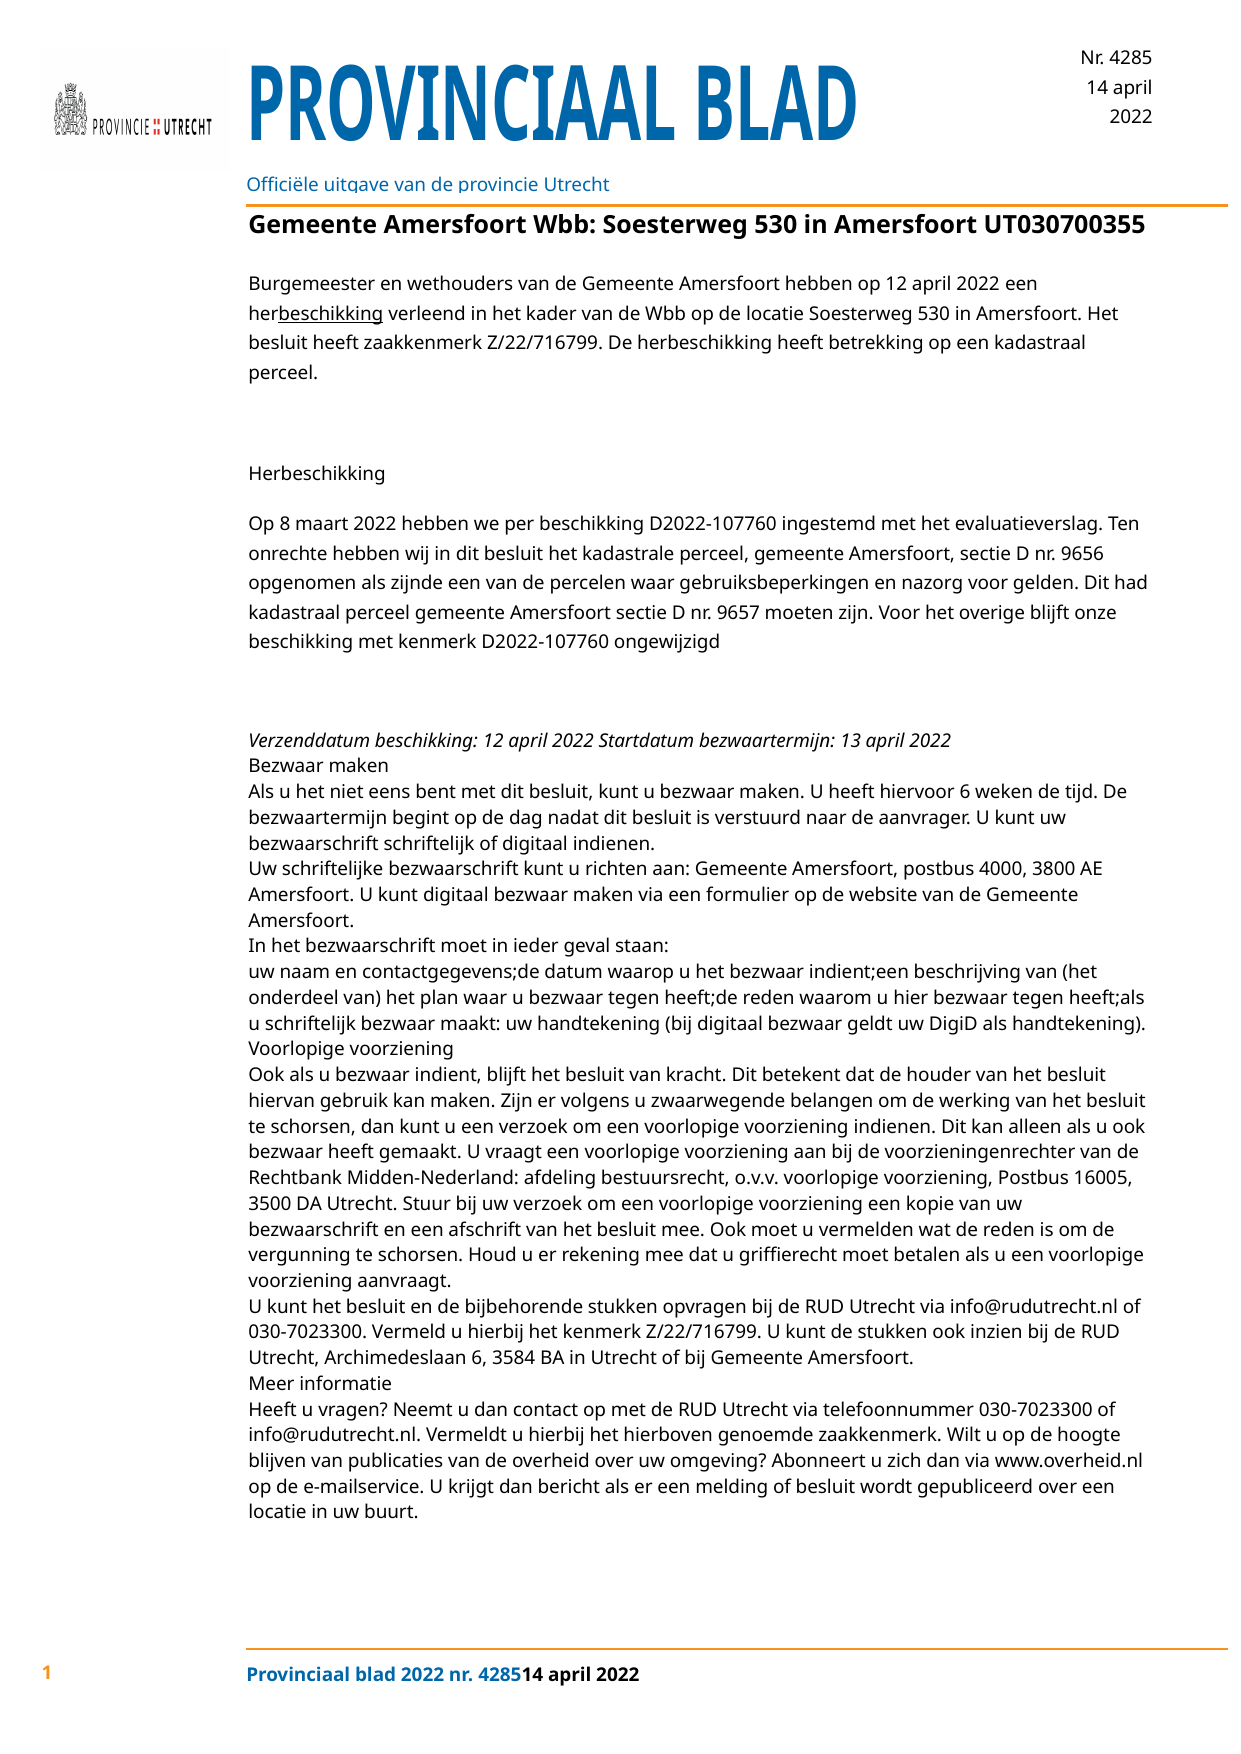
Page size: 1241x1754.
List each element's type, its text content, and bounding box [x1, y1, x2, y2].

text Burgemeester en wethouders van de Gemeente Amersfoort hebben op 12 april 2022 een herbeschikking verleend in het kader van de Wbb op de locatie Soesterweg 530 in Amersfoort. Het besluit heeft zaakkenmerk Z/22/716799. De herbeschikking heeft betrekking op een kadastraal perceel. [248, 270, 1152, 385]
text Verzenddatum beschikking: 12 april 2022 Startdatum bezwaartermijn: 13 april 2022 [248, 727, 1152, 753]
text In het bezwaarschrift moet in ieder geval staan: [248, 933, 1152, 958]
text Heeft u vragen? Neemt u dan contact op met de RUD Utrecht via telefoonnummer 030-7023300 of info@rudutrecht.nl. Vermeldt u hierbij het hierboven genoemde zaakkenmerk. Wilt u op de hoogte blijven van publicaties van de overheid over uw omgeving? Abonneert u zich dan via www.overheid.nl op de e-mailservice. U krijgt dan bericht als er een melding of besluit wordt gepubliceerd over een locatie in uw buurt. [248, 1396, 1152, 1524]
text Voorlopige voorziening [248, 1036, 1152, 1061]
text Meer informatie [248, 1370, 1152, 1396]
text Uw schriftelijke bezwaarschrift kunt u richten aan: Gemeente Amersfoort, postbus 4000, 3800 AE Amersfoort. U kunt digitaal bezwaar maken via een formulier op de website van de Gemeente Amersfoort. [248, 856, 1152, 933]
text Op 8 maart 2022 hebben we per beschikking D2022-107760 ingestemd met het evaluatieverslag. Ten onrechte hebben wij in dit besluit het kadastrale perceel, gemeente Amersfoort, sectie D nr. 9656 opgenomen als zijnde een van de percelen waar gebruiksbeperkingen en nazorg voor gelden. Dit had kadastraal perceel gemeente Amersfoort sectie D nr. 9657 moeten zijn. Voor het overige blijft onze beschikking met kenmerk D2022-107760 ongewijzigd [248, 510, 1152, 654]
text Herbeschikking [248, 460, 1152, 486]
picture [41, 47, 231, 172]
text Als u het niet eens bent met dit besluit, kunt u bezwaar maken. U heeft hiervoor 6 weken de tijd. De bezwaartermijn begint op de dag nadat dit besluit is verstuurd naar de aanvrager. U kunt uw bezwaarschrift schriftelijk of digitaal indienen. [248, 778, 1152, 856]
text Bezwaar maken [248, 753, 1152, 778]
text U kunt het besluit en de bijbehorende stukken opvragen bij de RUD Utrecht via info@rudutrecht.nl of 030-7023300. Vermeld u hierbij het kenmerk Z/22/716799. U kunt de stukken ook inzien bij de RUD Utrecht, Archimedeslaan 6, 3584 BA in Utrecht of bij Gemeente Amersfoort. [248, 1293, 1152, 1370]
text Gemeente Amersfoort Wbb: Soesterweg 530 in Amersfoort UT030700355 [248, 207, 1152, 241]
text Ook als u bezwaar indient, blijft het besluit van kracht. Dit betekent dat de houder van het besluit hiervan gebruik kan maken. Zijn er volgens u zwaarwegende belangen om de werking van het besluit te schorsen, dan kunt u een verzoek om een voorlopige voorziening indienen. Dit kan alleen als u ook bezwaar heeft gemaakt. U vraagt een voorlopige voorziening aan bij de voorzieningenrechter van de Rechtbank Midden-Nederland: afdeling bestuursrecht, o.v.v. voorlopige voorziening, Postbus 16005, 3500 DA Utrecht. Stuur bij uw verzoek om een voorlopige voorziening een kopie van uw bezwaarschrift en een afschrift van het besluit mee. Ook moet u vermelden wat de reden is om de vergunning te schorsen. Houd u er rekening mee dat u griffierecht moet betalen als u een voorlopige voorziening aanvraagt. [248, 1061, 1152, 1293]
text uw naam en contactgegevens;de datum waarop u het bezwaar indient;een beschrijving van (het onderdeel van) het plan waar u bezwaar tegen heeft;de reden waarom u hier bezwaar tegen heeft;als u schriftelijk bezwaar maakt: uw handtekening (bij digitaal bezwaar geldt uw DigiD als handtekening). [248, 958, 1152, 1036]
